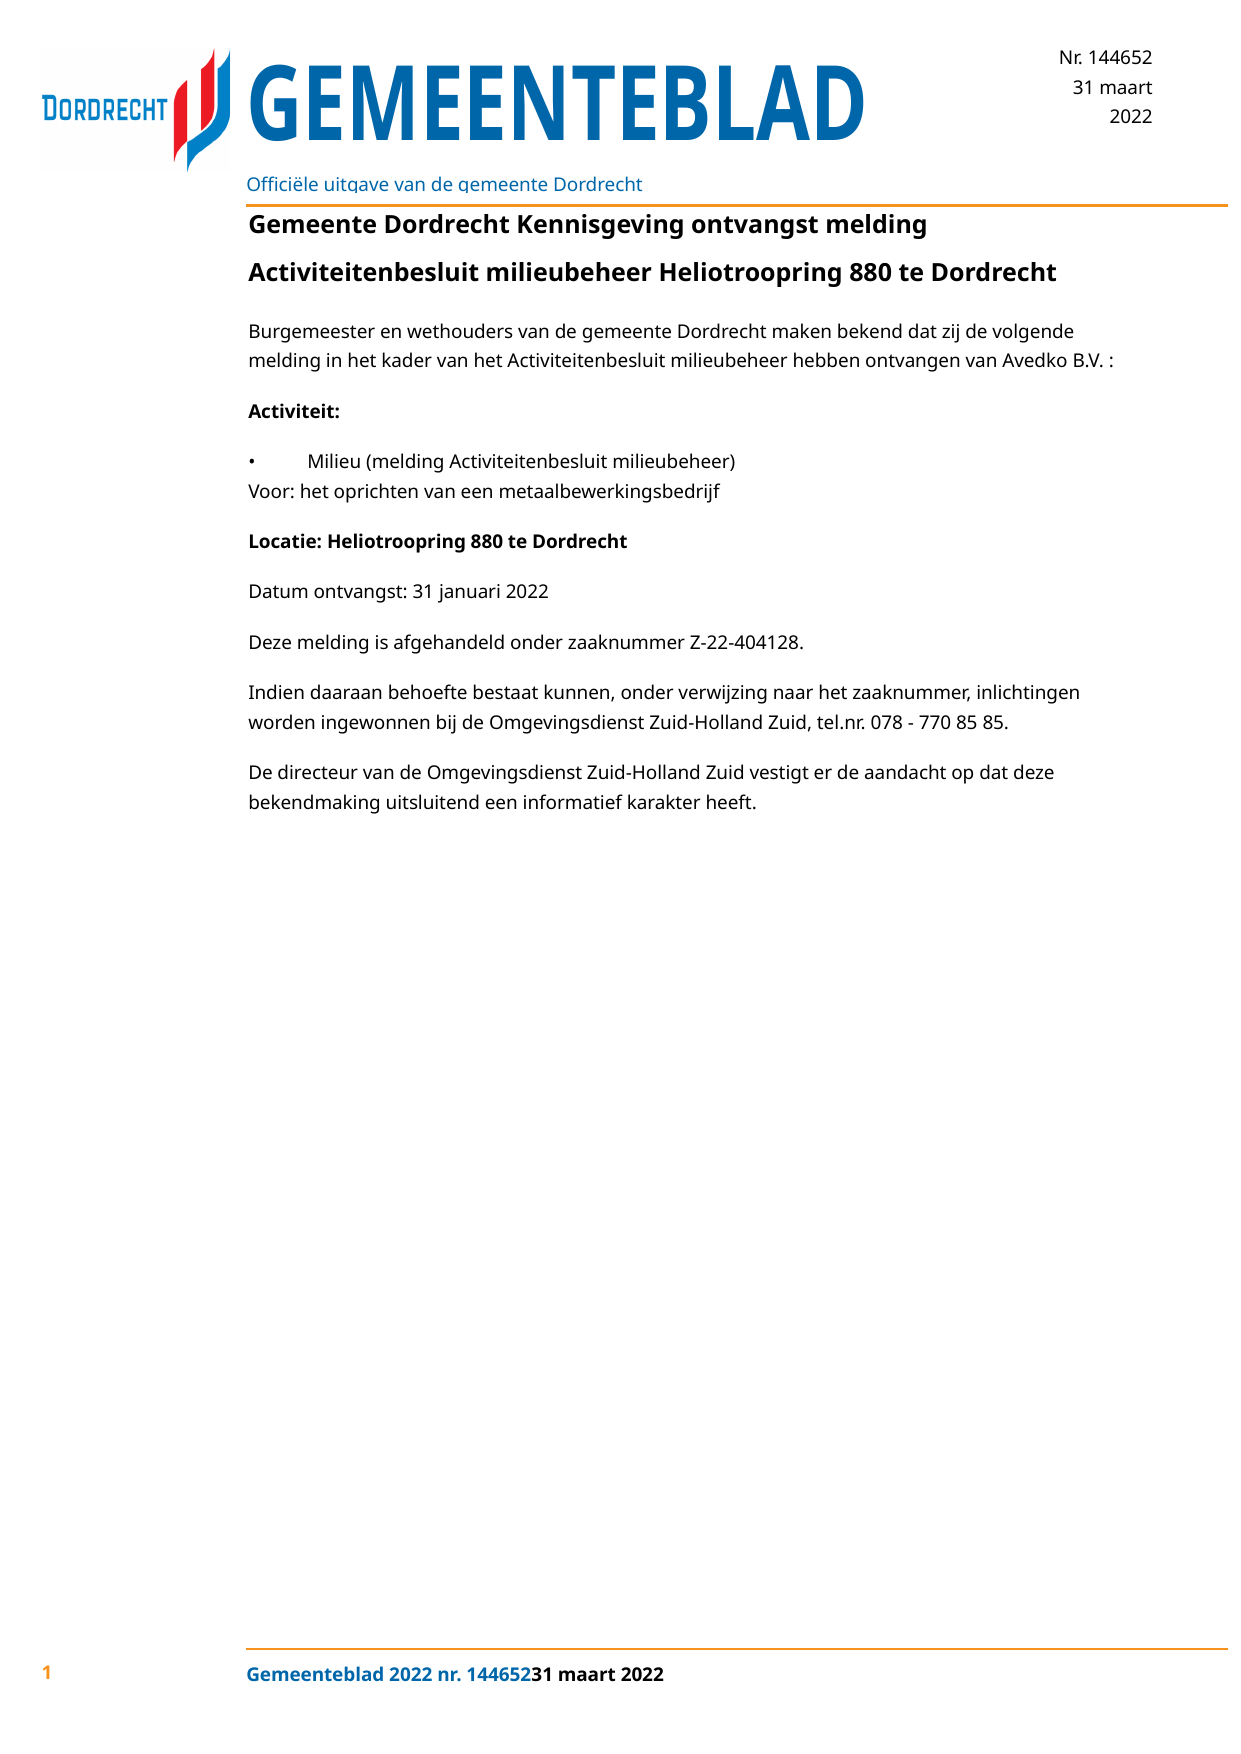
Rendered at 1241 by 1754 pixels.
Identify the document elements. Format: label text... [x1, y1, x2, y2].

text Voor: het oprichten van een metaalbewerkingsbedrijf [248, 478, 1152, 504]
text De directeur van de Omgevingsdienst Zuid-Holland Zuid vestigt er de aandacht op dat deze bekendmaking uitsluitend een informatief karakter heeft. [248, 759, 1152, 815]
text Indien daaraan behoefte bestaat kunnen, onder verwijzing naar het zaaknummer, inlichtingen worden ingewonnen bij de Omgevingsdienst Zuid-Holland Zuid, tel.nr. 078 - 770 85 85. [248, 679, 1152, 735]
text Deze melding is afgehandeld onder zaaknummer Z-22-404128. [248, 629, 1152, 655]
text Gemeente Dordrecht Kennisgeving ontvangst melding Activiteitenbesluit milieubeheer Heliotroopring 880 te Dordrecht [248, 207, 1152, 288]
text Datum ontvangst: 31 januari 2022 [248, 579, 1152, 604]
picture [41, 47, 231, 172]
text Locatie: Heliotroopring 880 te Dordrecht [248, 528, 1152, 554]
text Burgemeester en wethouders van de gemeente Dordrecht maken bekend dat zij de volgende melding in het kader van het Activiteitenbesluit milieubeheer hebben ontvangen van Avedko B.V. : [248, 318, 1152, 373]
text Activiteit: [248, 398, 1152, 424]
list Milieu (melding Activiteitenbesluit milieubeheer) [248, 448, 1152, 474]
